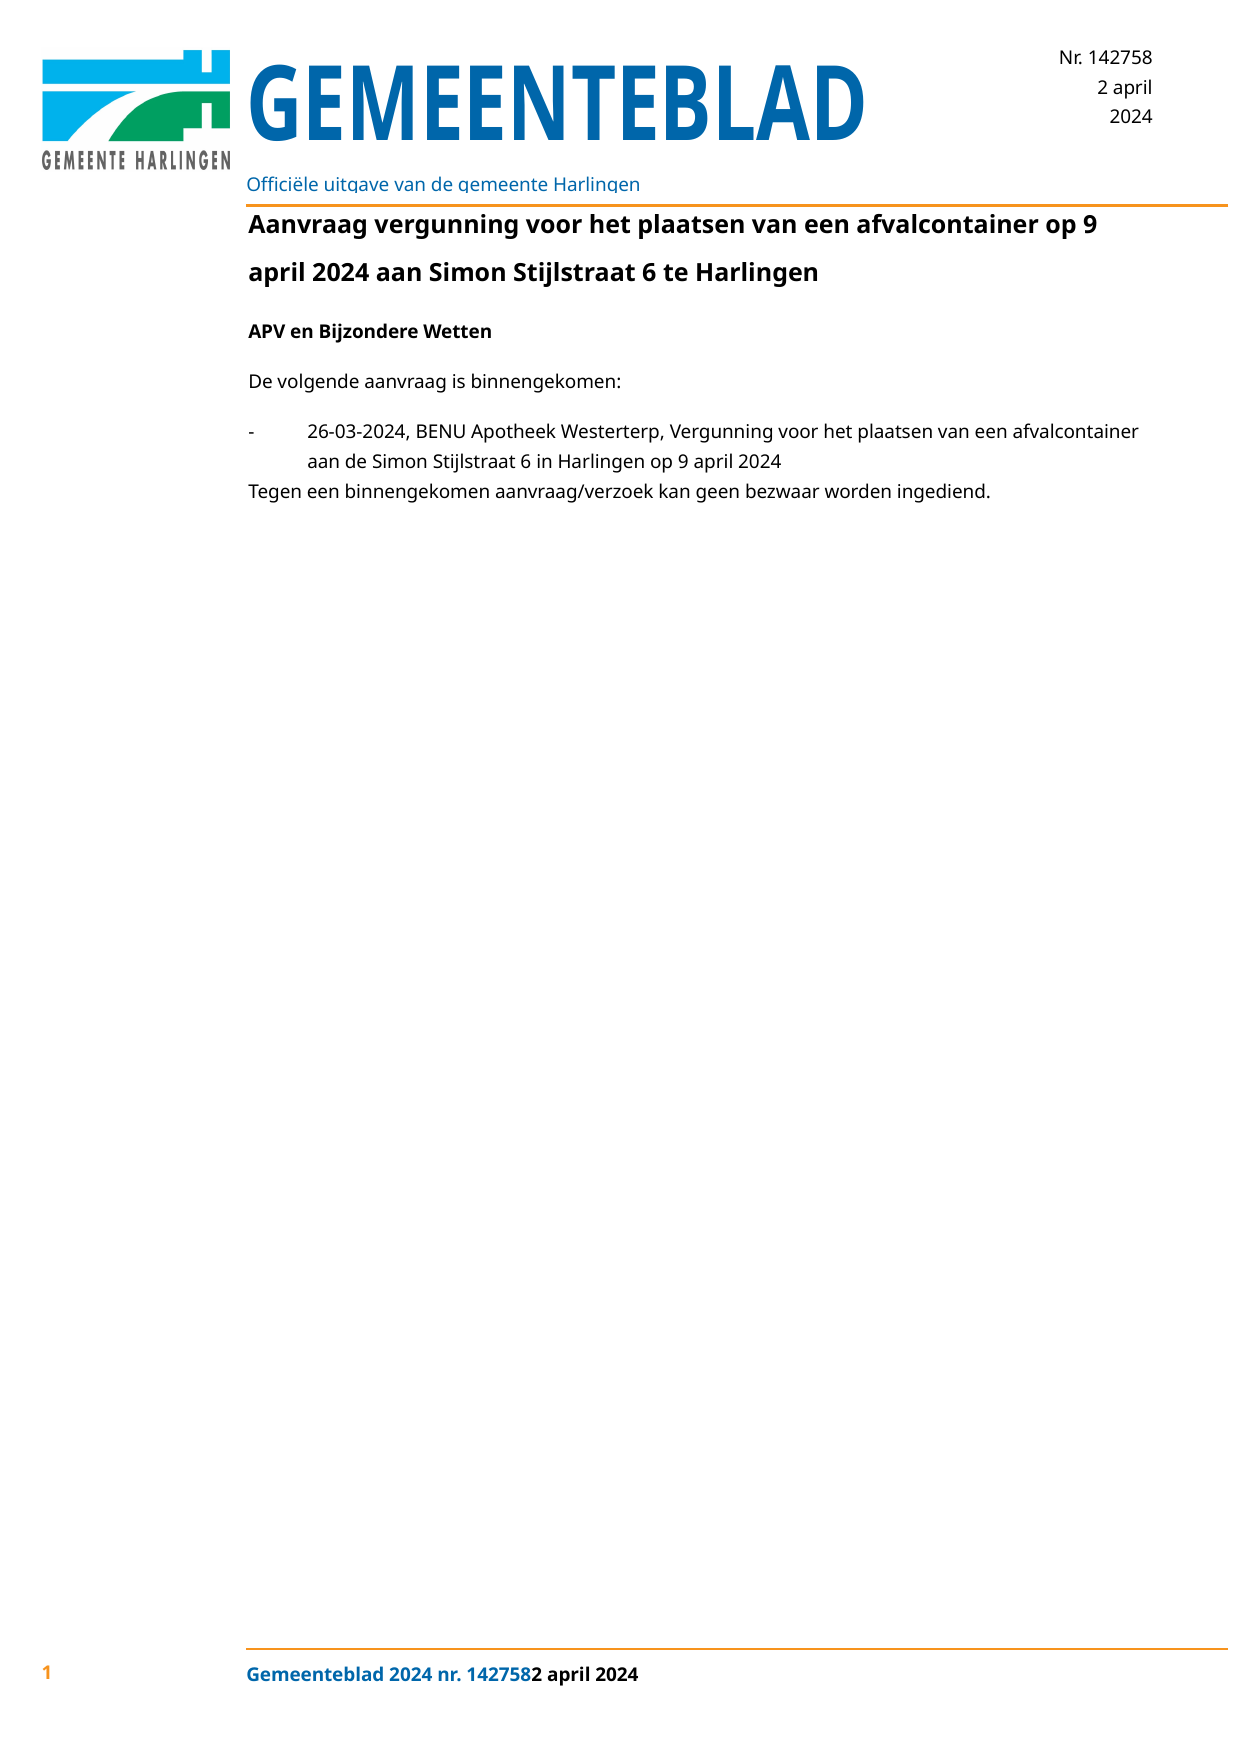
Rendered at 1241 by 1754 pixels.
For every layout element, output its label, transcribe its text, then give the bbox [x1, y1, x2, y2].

text De volgende aanvraag is binnengekomen: [248, 368, 1152, 394]
text Tegen een binnengekomen aanvraag/verzoek kan geen bezwaar worden ingediend. [248, 478, 1152, 504]
text APV en Bijzondere Wetten [248, 318, 1152, 344]
text Aanvraag vergunning voor het plaatsen van een afvalcontainer op 9 april 2024 aan Simon Stijlstraat 6 te Harlingen [248, 207, 1152, 288]
picture [41, 47, 231, 172]
list 26-03-2024, BENU Apotheek Westerterp, Vergunning voor het plaatsen van een afvalcontainer aan de Simon Stijlstraat 6 in Harlingen op 9 april 2024 [248, 419, 1152, 474]
